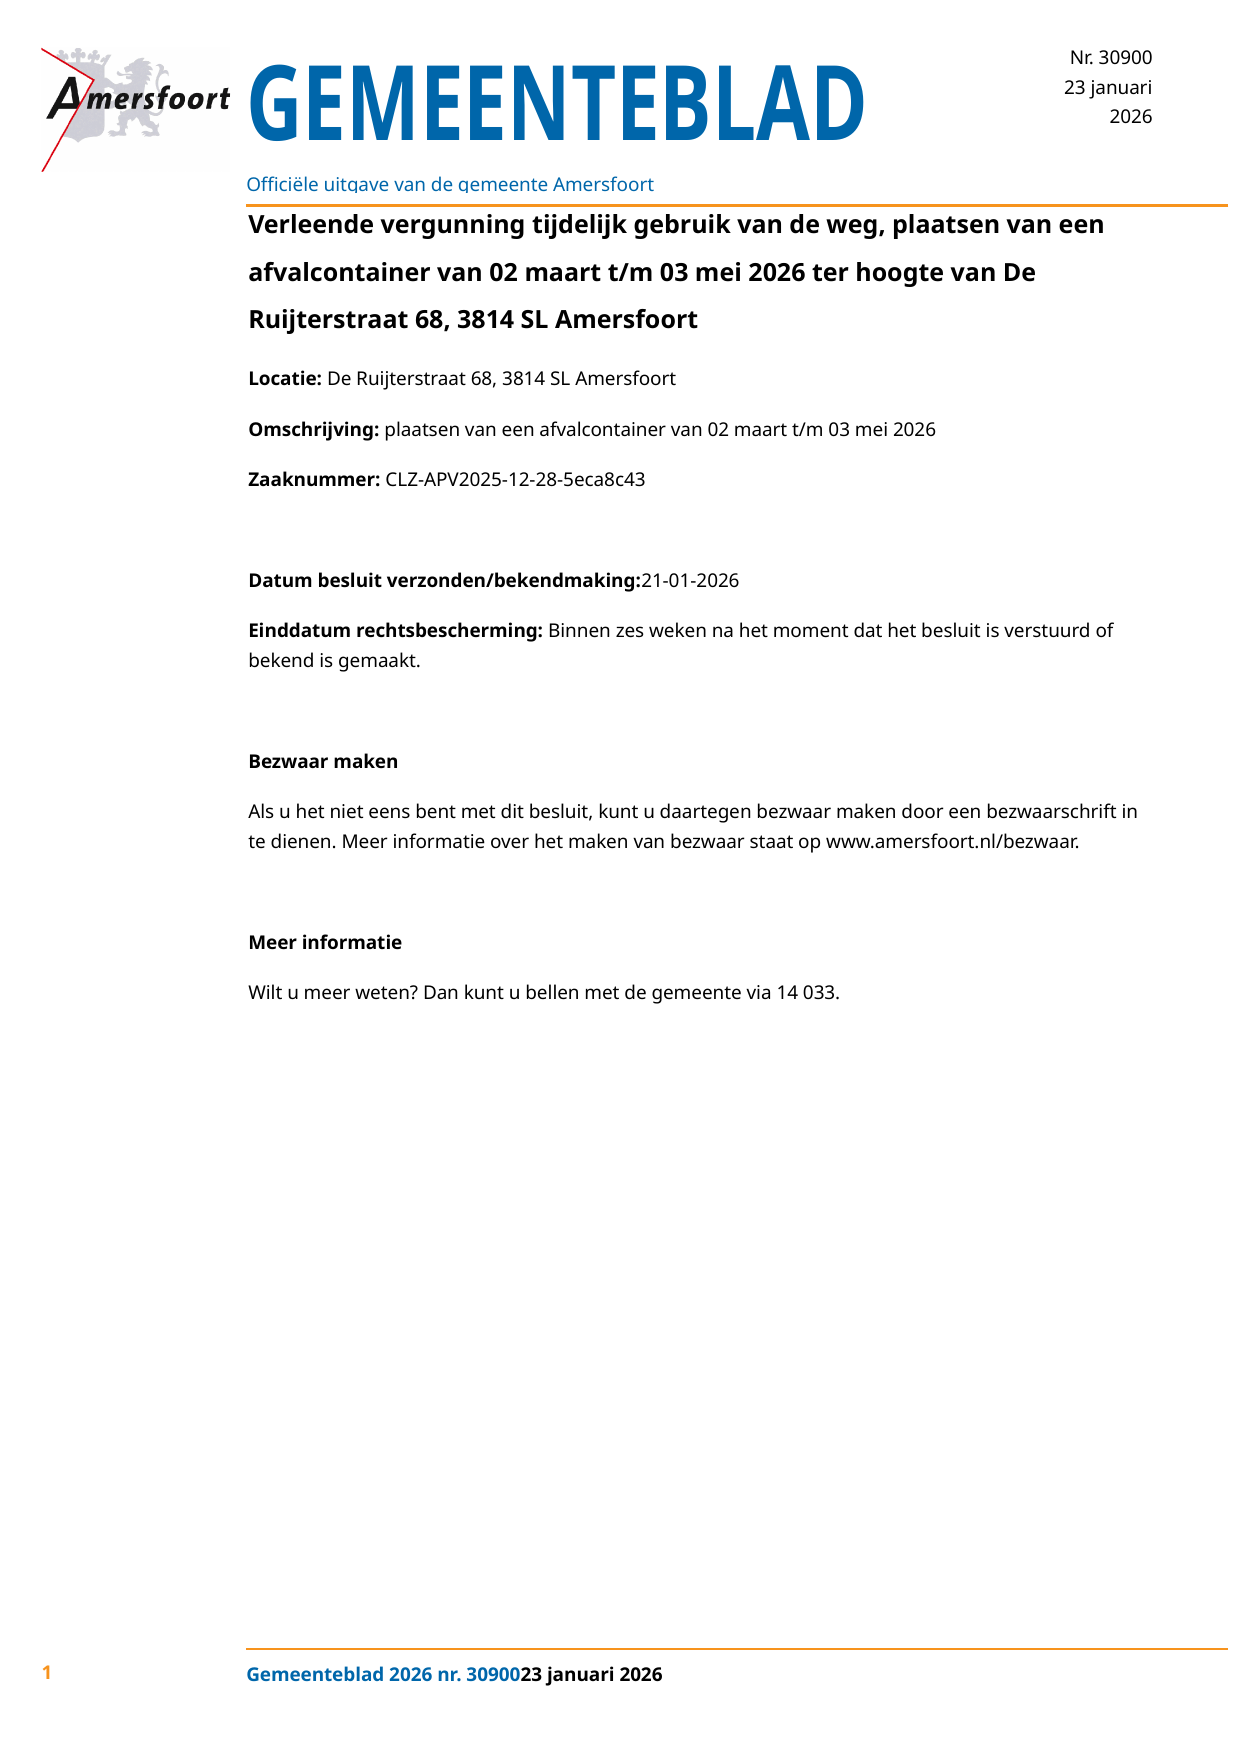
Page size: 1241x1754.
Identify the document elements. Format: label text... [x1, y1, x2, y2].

text Meer informatie [248, 929, 1152, 954]
text Locatie: De Ruijterstraat 68, 3814 SL Amersfoort [248, 366, 1152, 391]
text Einddatum rechtsbescherming: Binnen zes weken na het moment dat het besluit is verstuurd of bekend is gemaakt. [248, 618, 1152, 673]
text Omschrijving: plaatsen van een afvalcontainer van 02 maart t/m 03 mei 2026 [248, 416, 1152, 442]
text Zaaknummer: CLZ-APV2025-12-28-5eca8c43 [248, 466, 1152, 492]
picture [41, 47, 231, 172]
text Verleende vergunning tijdelijk gebruik van de weg, plaatsen van een afvalcontainer van 02 maart t/m 03 mei 2026 ter hoogte van De Ruijterstraat 68, 3814 SL Amersfoort [248, 207, 1152, 336]
text Als u het niet eens bent met dit besluit, kunt u daartegen bezwaar maken door een bezwaarschrift in te dienen. Meer informatie over het maken van bezwaar staat op www.amersfoort.nl/bezwaar. [248, 798, 1152, 854]
text Wilt u meer weten? Dan kunt u bellen met de gemeente via 14 033. [248, 979, 1152, 1005]
text Bezwaar maken [248, 748, 1152, 774]
text Datum besluit verzonden/bekendmaking:21-01-2026 [248, 567, 1152, 593]
